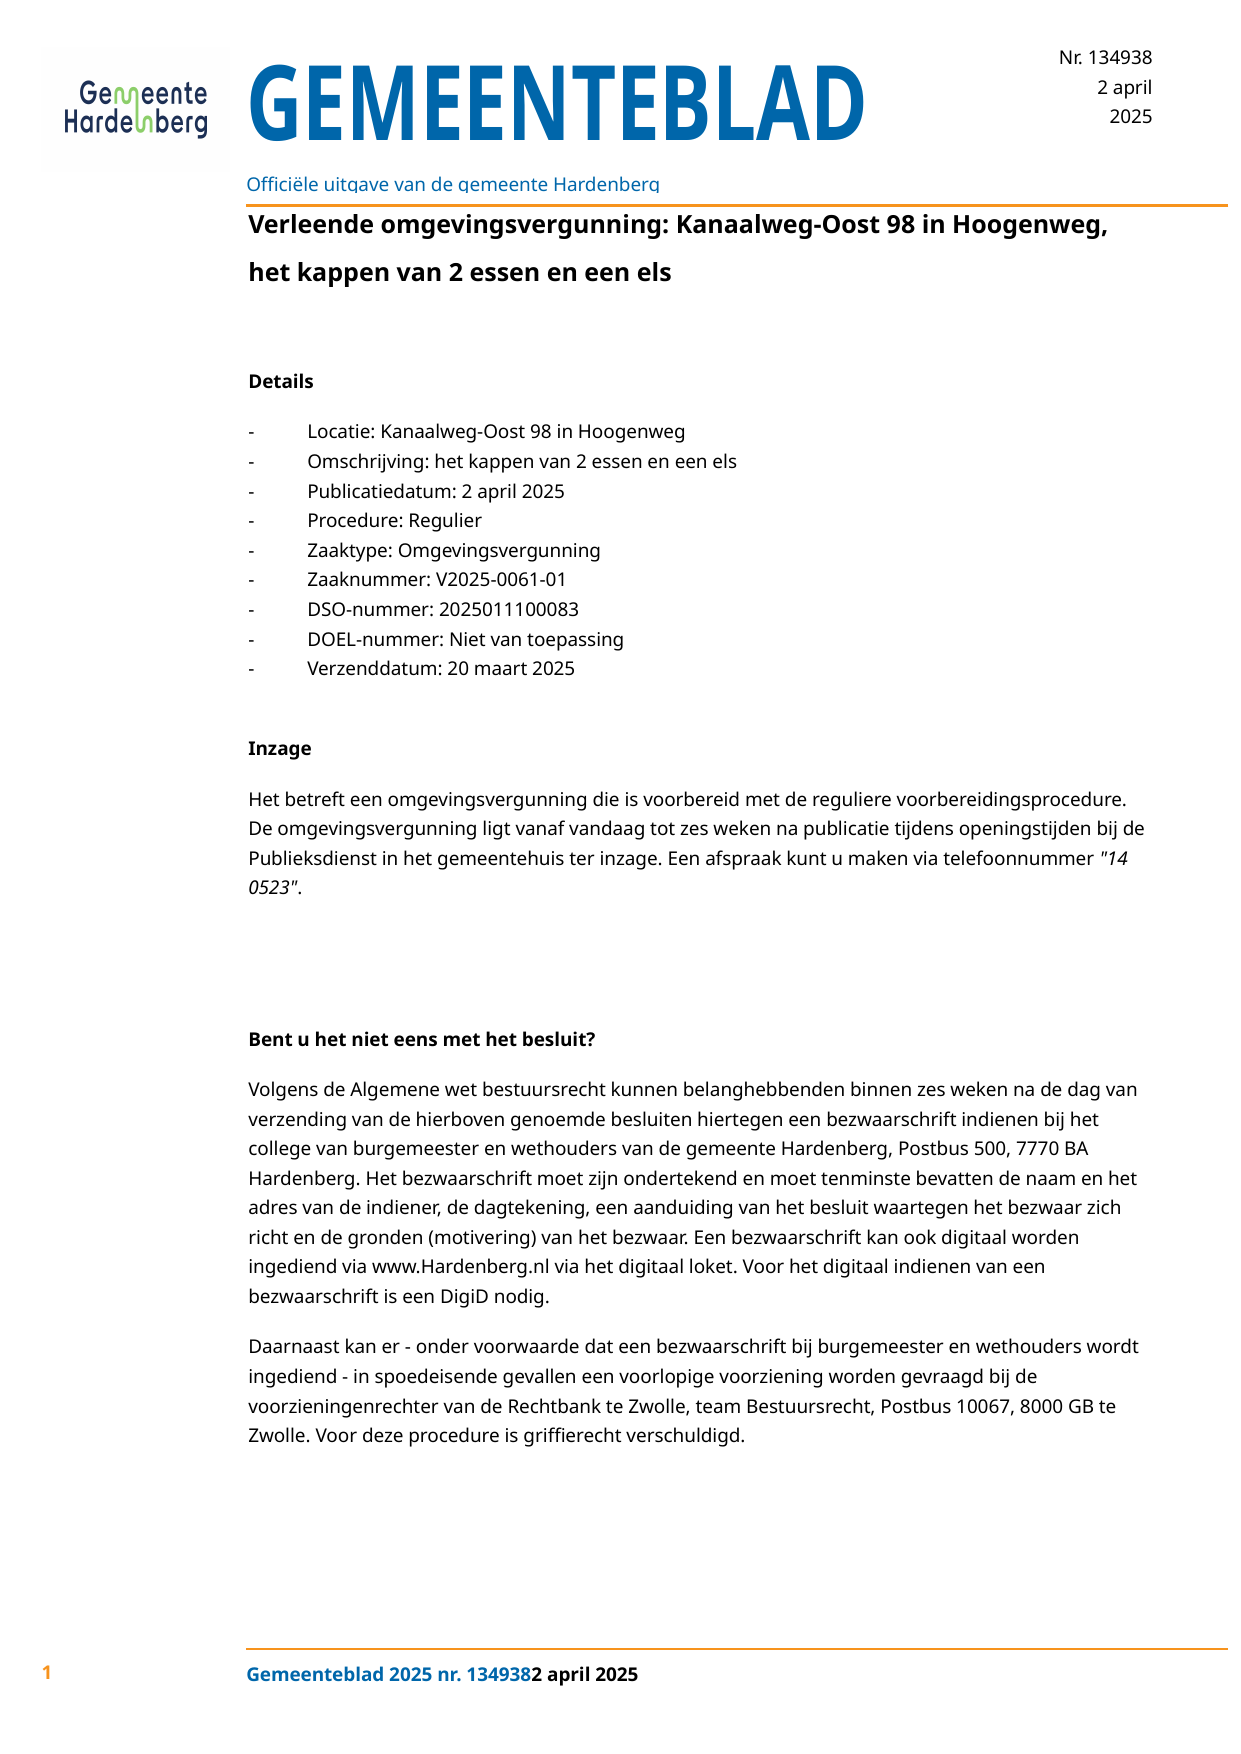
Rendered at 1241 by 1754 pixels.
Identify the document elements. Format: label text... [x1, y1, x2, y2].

text Bent u het niet eens met het besluit? [248, 1026, 1152, 1052]
list DSO-nummer: 2025011100083 [248, 596, 1152, 622]
list Publicatiedatum: 2 april 2025 [248, 478, 1152, 504]
text Inzage [248, 735, 1152, 761]
list Omschrijving: het kappen van 2 essen en een els [248, 448, 1152, 474]
list Zaaktype: Omgevingsvergunning [248, 537, 1152, 563]
text Verleende omgevingsvergunning: Kanaalweg-Oost 98 in Hoogenweg, het kappen van 2 essen en een els [248, 207, 1152, 288]
list DOEL-nummer: Niet van toepassing [248, 626, 1152, 652]
text Het betreft een omgevingsvergunning die is voorbereid met de reguliere voorbereidingsprocedure. De omgevingsvergunning ligt vanaf vandaag tot zes weken na publicatie tijdens openingstijden bij de Publieksdienst in het gemeentehuis ter inzage. Een afspraak kunt u maken via telefoonnummer "14 0523". [248, 786, 1152, 900]
text Daarnaast kan er - onder voorwaarde dat een bezwaarschrift bij burgemeester en wethouders wordt ingediend - in spoedeisende gevallen een voorlopige voorziening worden gevraagd bij de voorzieningenrechter van de Rechtbank te Zwolle, team Bestuursrecht, Postbus 10067, 8000 GB te Zwolle. Voor deze procedure is griffierecht verschuldigd. [248, 1334, 1152, 1448]
list Procedure: Regulier [248, 507, 1152, 533]
list Locatie: Kanaalweg-Oost 98 in Hoogenweg [248, 419, 1152, 444]
list Verzenddatum: 20 maart 2025 [248, 655, 1152, 681]
picture [41, 47, 231, 172]
list Zaaknummer: V2025-0061-01 [248, 567, 1152, 592]
text Details [248, 368, 1152, 394]
text Volgens de Algemene wet bestuursrecht kunnen belanghebbenden binnen zes weken na de dag van verzending van de hierboven genoemde besluiten hiertegen een bezwaarschrift indienen bij het college van burgemeester en wethouders van de gemeente Hardenberg, Postbus 500, 7770 BA Hardenberg. Het bezwaarschrift moet zijn ondertekend en moet tenminste bevatten de naam en het adres van de indiener, de dagtekening, een aanduiding van het besluit waartegen het bezwaar zich richt en de gronden (motivering) van het bezwaar. Een bezwaarschrift kan ook digitaal worden ingediend via www.Hardenberg.nl via het digitaal loket. Voor het digitaal indienen van een bezwaarschrift is een DigiD nodig. [248, 1076, 1152, 1309]
